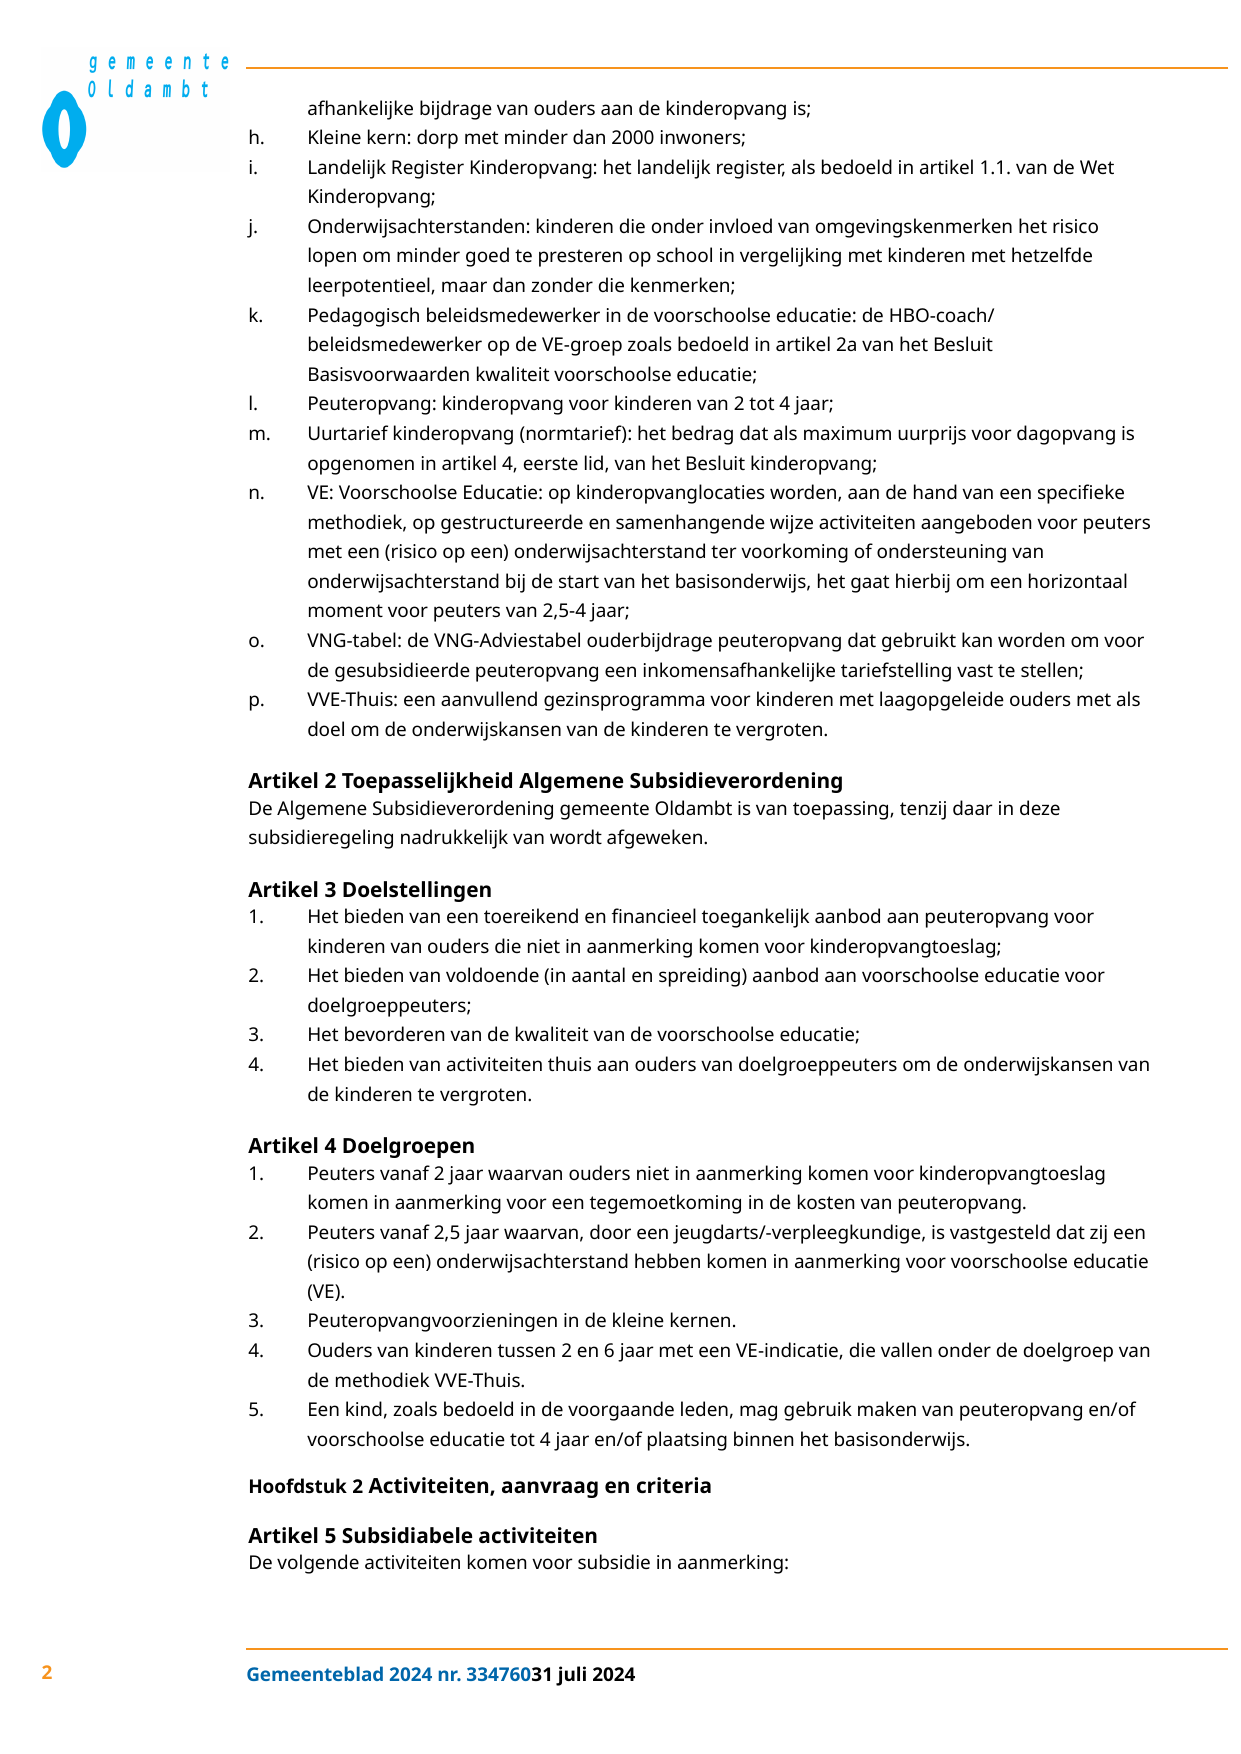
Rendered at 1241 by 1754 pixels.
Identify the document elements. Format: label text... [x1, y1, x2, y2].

list Peuteropvangvoorzieningen in de kleine kernen. [248, 1308, 1152, 1333]
list Kleine kern: dorp met minder dan 2000 inwoners; [248, 124, 1152, 150]
text De volgende activiteiten komen voor subsidie in aanmerking: [248, 1549, 1152, 1575]
list Ouders van kinderen tussen 2 en 6 jaar met een VE-indicatie, die vallen onder de doelgroep van de methodiek VVE-Thuis. [248, 1337, 1152, 1392]
list Het bevorderen van de kwaliteit van de voorschoolse educatie; [248, 1022, 1152, 1047]
list Het bieden van activiteiten thuis aan ouders van doelgroeppeuters om de onderwijskansen van de kinderen te vergroten. [248, 1051, 1152, 1107]
list Het bieden van voldoende (in aantal en spreiding) aanbod aan voorschoolse educatie voor doelgroeppeuters; [248, 962, 1152, 1018]
list afhankelijke bijdrage van ouders aan de kinderopvang is; [248, 95, 1152, 121]
list VVE-Thuis: een aanvullend gezinsprogramma voor kinderen met laagopgeleide ouders met als doel om de onderwijskansen van de kinderen te vergroten. [248, 686, 1152, 742]
list Onderwijsachterstanden: kinderen die onder invloed van omgevingskenmerken het risico lopen om minder goed te presteren op school in vergelijking met kinderen met hetzelfde leerpotentieel, maar dan zonder die kenmerken; [248, 213, 1152, 298]
list Peuters vanaf 2,5 jaar waarvan, door een jeugdarts/-verpleegkundige, is vastgesteld dat zij een (risico op een) onderwijsachterstand hebben komen in aanmerking voor voorschoolse educatie (VE). [248, 1219, 1152, 1304]
list VNG-tabel: de VNG-Adviestabel ouderbijdrage peuteropvang dat gebruikt kan worden om voor de gesubsidieerde peuteropvang een inkomensafhankelijke tariefstelling vast te stellen; [248, 627, 1152, 683]
list Pedagogisch beleidsmedewerker in de voorschoolse educatie: de HBO-coach/ beleidsmedewerker op de VE-groep zoals bedoeld in artikel 2a van het Besluit Basisvoorwaarden kwaliteit voorschoolse educatie; [248, 302, 1152, 387]
text Artikel 5 Subsidiabele activiteiten [248, 1521, 1152, 1549]
text Artikel 2 Toepasselijkheid Algemene Subsidieverordening [248, 766, 1152, 795]
text Artikel 3 Doelstellingen [248, 875, 1152, 903]
list Uurtarief kinderopvang (normtarief): het bedrag dat als maximum uurprijs voor dagopvang is opgenomen in artikel 4, eerste lid, van het Besluit kinderopvang; [248, 420, 1152, 476]
list VE: Voorschoolse Educatie: op kinderopvanglocaties worden, aan de hand van een specifieke methodiek, op gestructureerde en samenhangende wijze activiteiten aangeboden voor peuters met een (risico op een) onderwijsachterstand ter voorkoming of ondersteuning van onderwijsachterstand bij de start van het basisonderwijs, het gaat hierbij om een horizontaal moment voor peuters van 2,5-4 jaar; [248, 479, 1152, 623]
list Landelijk Register Kinderopvang: het landelijk register, als bedoeld in artikel 1.1. van de Wet Kinderopvang; [248, 154, 1152, 209]
text De Algemene Subsidieverordening gemeente Oldambt is van toepassing, tenzij daar in deze subsidieregeling nadrukkelijk van wordt afgeweken. [248, 795, 1152, 850]
list Het bieden van een toereikend en financieel toegankelijk aanbod aan peuteropvang voor kinderen van ouders die niet in aanmerking komen voor kinderopvangtoeslag; [248, 903, 1152, 959]
text Hoofdstuk 2 Activiteiten, aanvraag en criteria [248, 1472, 1152, 1500]
list Een kind, zoals bedoeld in de voorgaande leden, mag gebruik maken van peuteropvang en/of voorschoolse educatie tot 4 jaar en/of plaatsing binnen het basisonderwijs. [248, 1396, 1152, 1452]
list Peuters vanaf 2 jaar waarvan ouders niet in aanmerking komen voor kinderopvangtoeslag komen in aanmerking voor een tegemoetkoming in de kosten van peuteropvang. [248, 1160, 1152, 1215]
list Peuteropvang: kinderopvang voor kinderen van 2 tot 4 jaar; [248, 391, 1152, 416]
text Artikel 4 Doelgroepen [248, 1131, 1152, 1160]
picture [41, 47, 231, 172]
